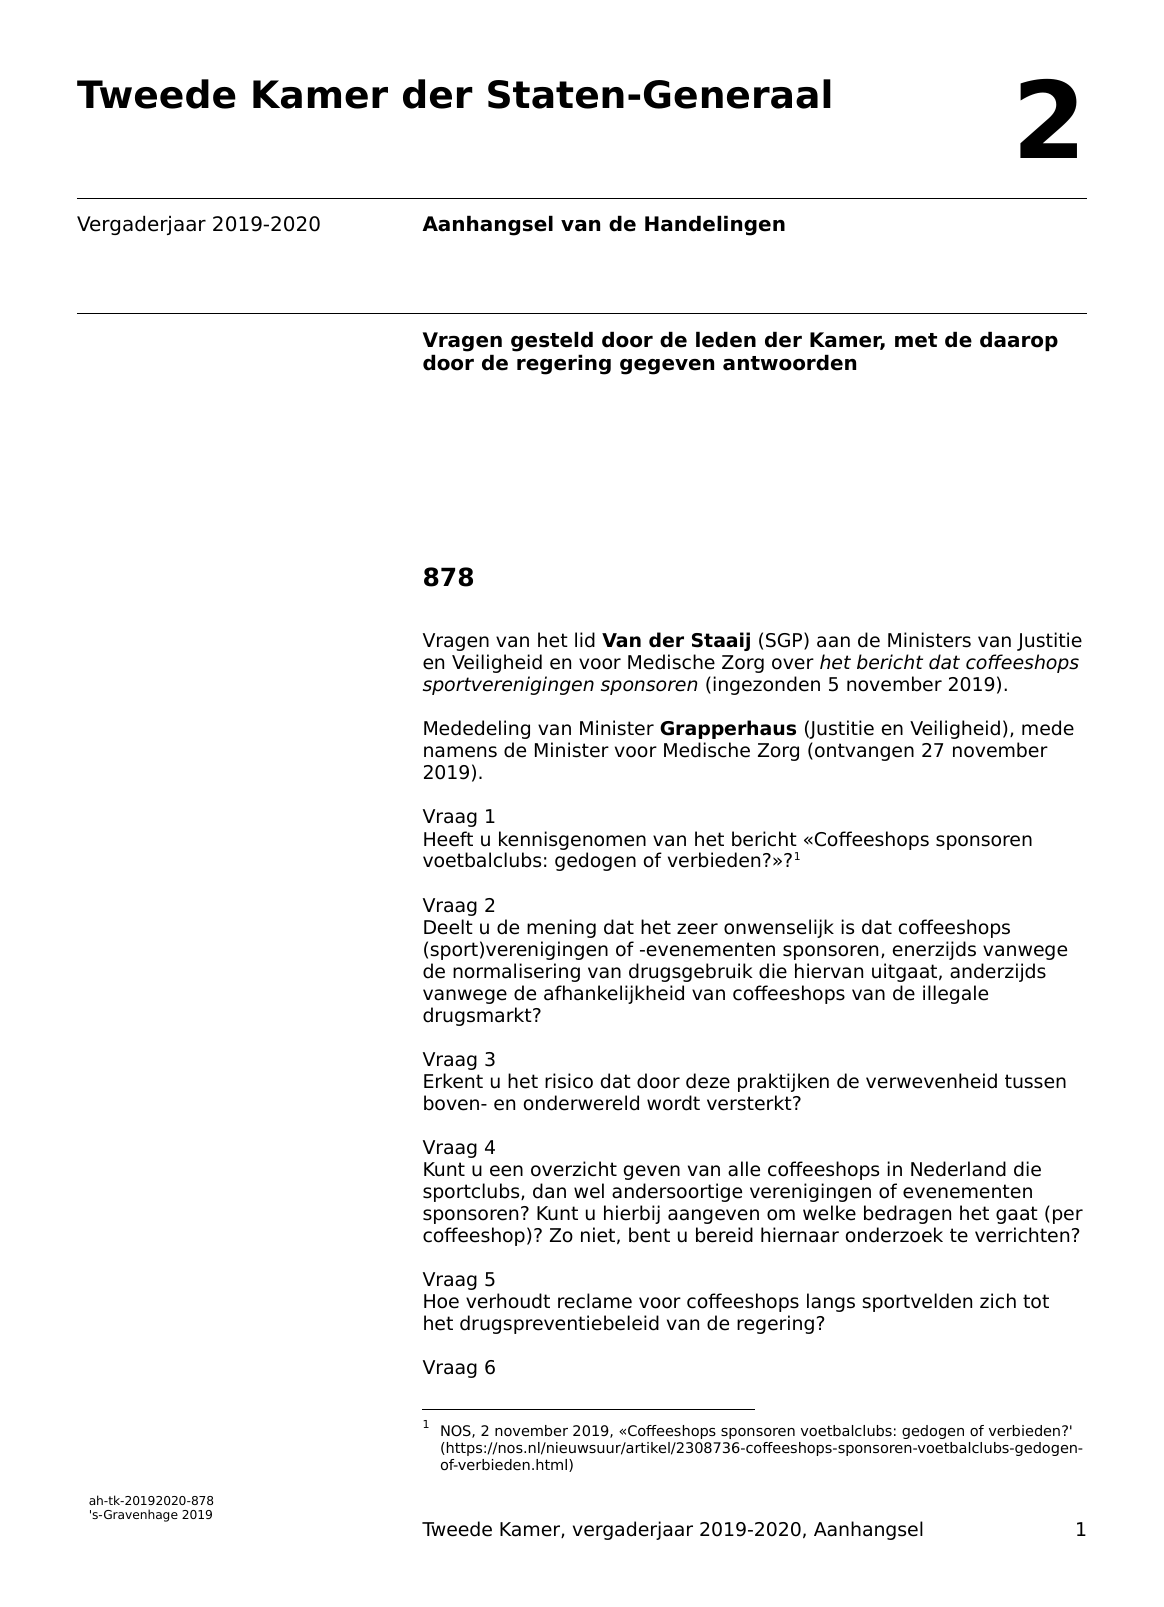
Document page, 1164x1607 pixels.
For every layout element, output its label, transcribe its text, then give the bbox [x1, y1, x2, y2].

text ah-tk-20192020-878 [88, 1494, 323, 1508]
table_header 2 [886, 59, 1087, 198]
text Vraag 3 [422, 1049, 1087, 1071]
text Vraag 6 [422, 1357, 1087, 1379]
text 's-Gravenhage 2019 [88, 1508, 323, 1522]
text Vraag 2 [422, 894, 1087, 917]
text Deelt u de mening dat het zeer onwenselijk is dat coffeeshops (sport)verenigingen of -evenementen sponsoren, enerzijds vanwege de normalisering van drugsgebruik die hiervan uitgaat, anderzijds vanwege de afhankelijkheid van coffeeshops van de illegale drugsmarkt? [422, 917, 1087, 1026]
text 878 [422, 563, 1087, 592]
text Vraag 1 [422, 806, 1087, 828]
table_cell Vragen gesteld door de leden der Kamer, met de daarop door de regering gegeven antwoorden [422, 314, 1087, 375]
text Erkent u het risico dat door deze praktijken de verwevenheid tussen boven- en onderwereld wordt versterkt? [422, 1071, 1087, 1114]
table_header Tweede Kamer der Staten-Generaal [77, 59, 886, 198]
text Vraag 4 [422, 1137, 1087, 1159]
text NOS, 2 november 2019, «Coffeeshops sponsoren voetbalclubs: gedogen of verbieden?' (https://nos.nl/nieuwsuur/artikel/2308736-coffeeshops-sponsoren-voetbalclubs-gedogen-of-verbieden.html) [422, 1418, 1087, 1474]
text Mededeling van Minister Grapperhaus (Justitie en Veiligheid), mede namens de Minister voor Medische Zorg (ontvangen 27 november 2019). [422, 718, 1087, 784]
text Heeft u kennisgenomen van het bericht «Coffeeshops sponsoren voetbalclubs: gedogen of verbieden?»? [422, 828, 1087, 872]
table_cell Aanhangsel van de Handelingen [422, 199, 1087, 313]
table_cell [77, 314, 422, 375]
text Hoe verhoudt reclame voor coffeeshops langs sportvelden zich tot het drugspreventiebeleid van de regering? [422, 1291, 1087, 1335]
text Kunt u een overzicht geven van alle coffeeshops in Nederland die sportclubs, dan wel andersoortige verenigingen of evenementen sponsoren? Kunt u hierbij aangeven om welke bedragen het gaat (per coffeeshop)? Zo niet, bent u bereid hiernaar onderzoek te verrichten? [422, 1159, 1087, 1247]
text Vragen van het lid Van der Staaij (SGP) aan de Ministers van Justitie en Veiligheid en voor Medische Zorg over het bericht dat coffeeshops sportverenigingen sponsoren (ingezonden 5 november 2019). [422, 630, 1087, 696]
table_cell Vergaderjaar 2019-2020 [77, 199, 422, 313]
text Vraag 5 [422, 1269, 1087, 1291]
